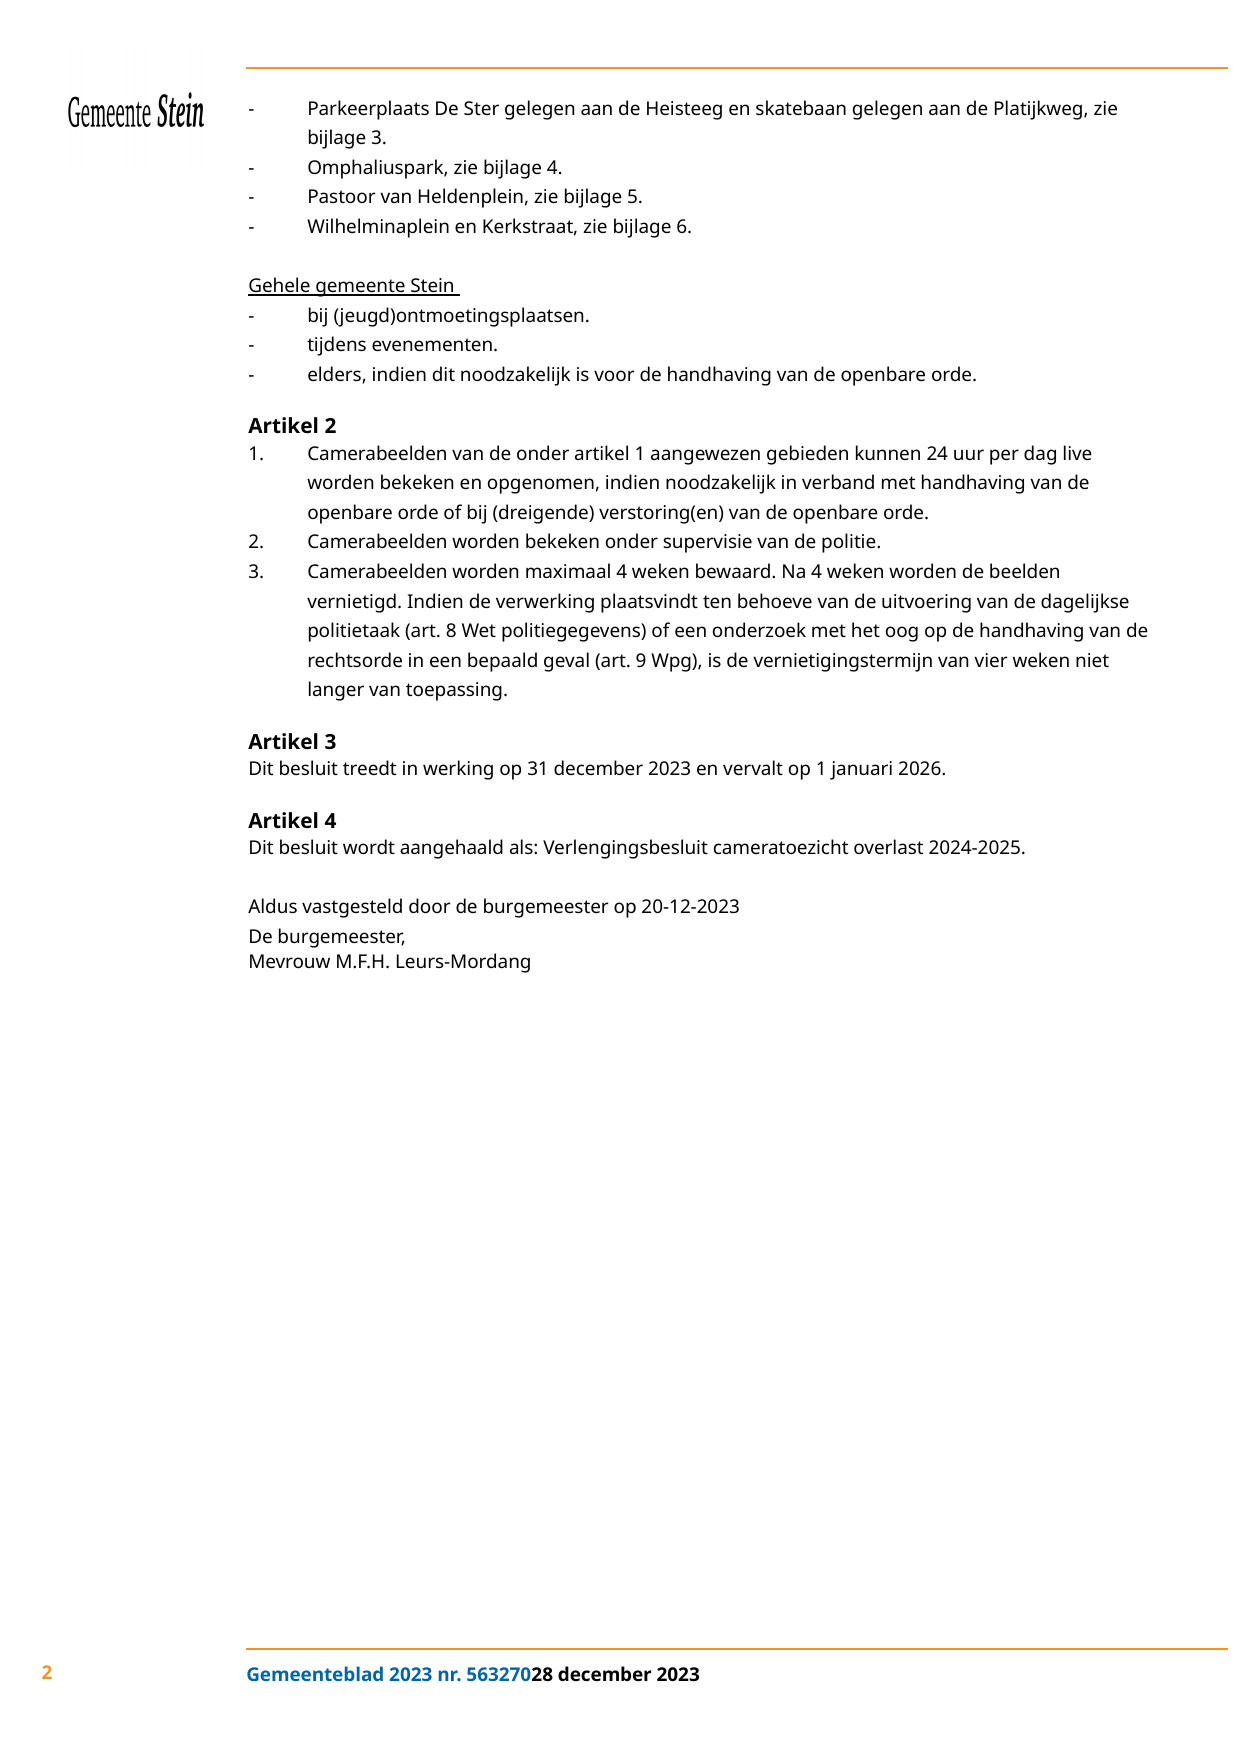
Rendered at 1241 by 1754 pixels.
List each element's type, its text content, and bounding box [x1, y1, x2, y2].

text Artikel 2 [248, 411, 1152, 440]
list Pastoor van Heldenplein, zie bijlage 5. [248, 183, 1152, 209]
list Omphaliuspark, zie bijlage 4. [248, 154, 1152, 180]
text De burgemeester, [248, 923, 1152, 949]
text Mevrouw M.F.H. Leurs-Mordang [248, 949, 1152, 974]
picture [41, 47, 231, 172]
list bij (jeugd)ontmoetingsplaatsen. [248, 302, 1152, 328]
text Artikel 3 [248, 727, 1152, 755]
text Aldus vastgesteld door de burgemeester op 20-12-2023 [248, 893, 1152, 919]
list elders, indien dit noodzakelijk is voor de handhaving van de openbare orde. [248, 361, 1152, 387]
list Parkeerplaats De Ster gelegen aan de Heisteeg en skatebaan gelegen aan de Platijkweg, zie bijlage 3. [248, 95, 1152, 150]
list Camerabeelden van de onder artikel 1 aangewezen gebieden kunnen 24 uur per dag live worden bekeken en opgenomen, indien noodzakelijk in verband met handhaving van de openbare orde of bij (dreigende) verstoring(en) van de openbare orde. [248, 440, 1152, 525]
text Gehele gemeente Stein [248, 272, 1152, 298]
text Dit besluit wordt aangehaald als: Verlengingsbesluit cameratoezicht overlast 2024-2025. [248, 834, 1152, 860]
list tijdens evenementen. [248, 331, 1152, 357]
text Artikel 4 [248, 806, 1152, 834]
list Wilhelminaplein en Kerkstraat, zie bijlage 6. [248, 213, 1152, 239]
list Camerabeelden worden maximaal 4 weken bewaard. Na 4 weken worden de beelden vernietigd. Indien de verwerking plaatsvindt ten behoeve van de uitvoering van de dagelijkse politietaak (art. 8 Wet politiegegevens) of een onderzoek met het oog op de handhaving van de rechtsorde in een bepaald geval (art. 9 Wpg), is de vernietigingstermijn van vier weken niet langer van toepassing. [248, 558, 1152, 702]
list Camerabeelden worden bekeken onder supervisie van de politie. [248, 529, 1152, 554]
text Dit besluit treedt in werking op 31 december 2023 en vervalt op 1 januari 2026. [248, 755, 1152, 781]
